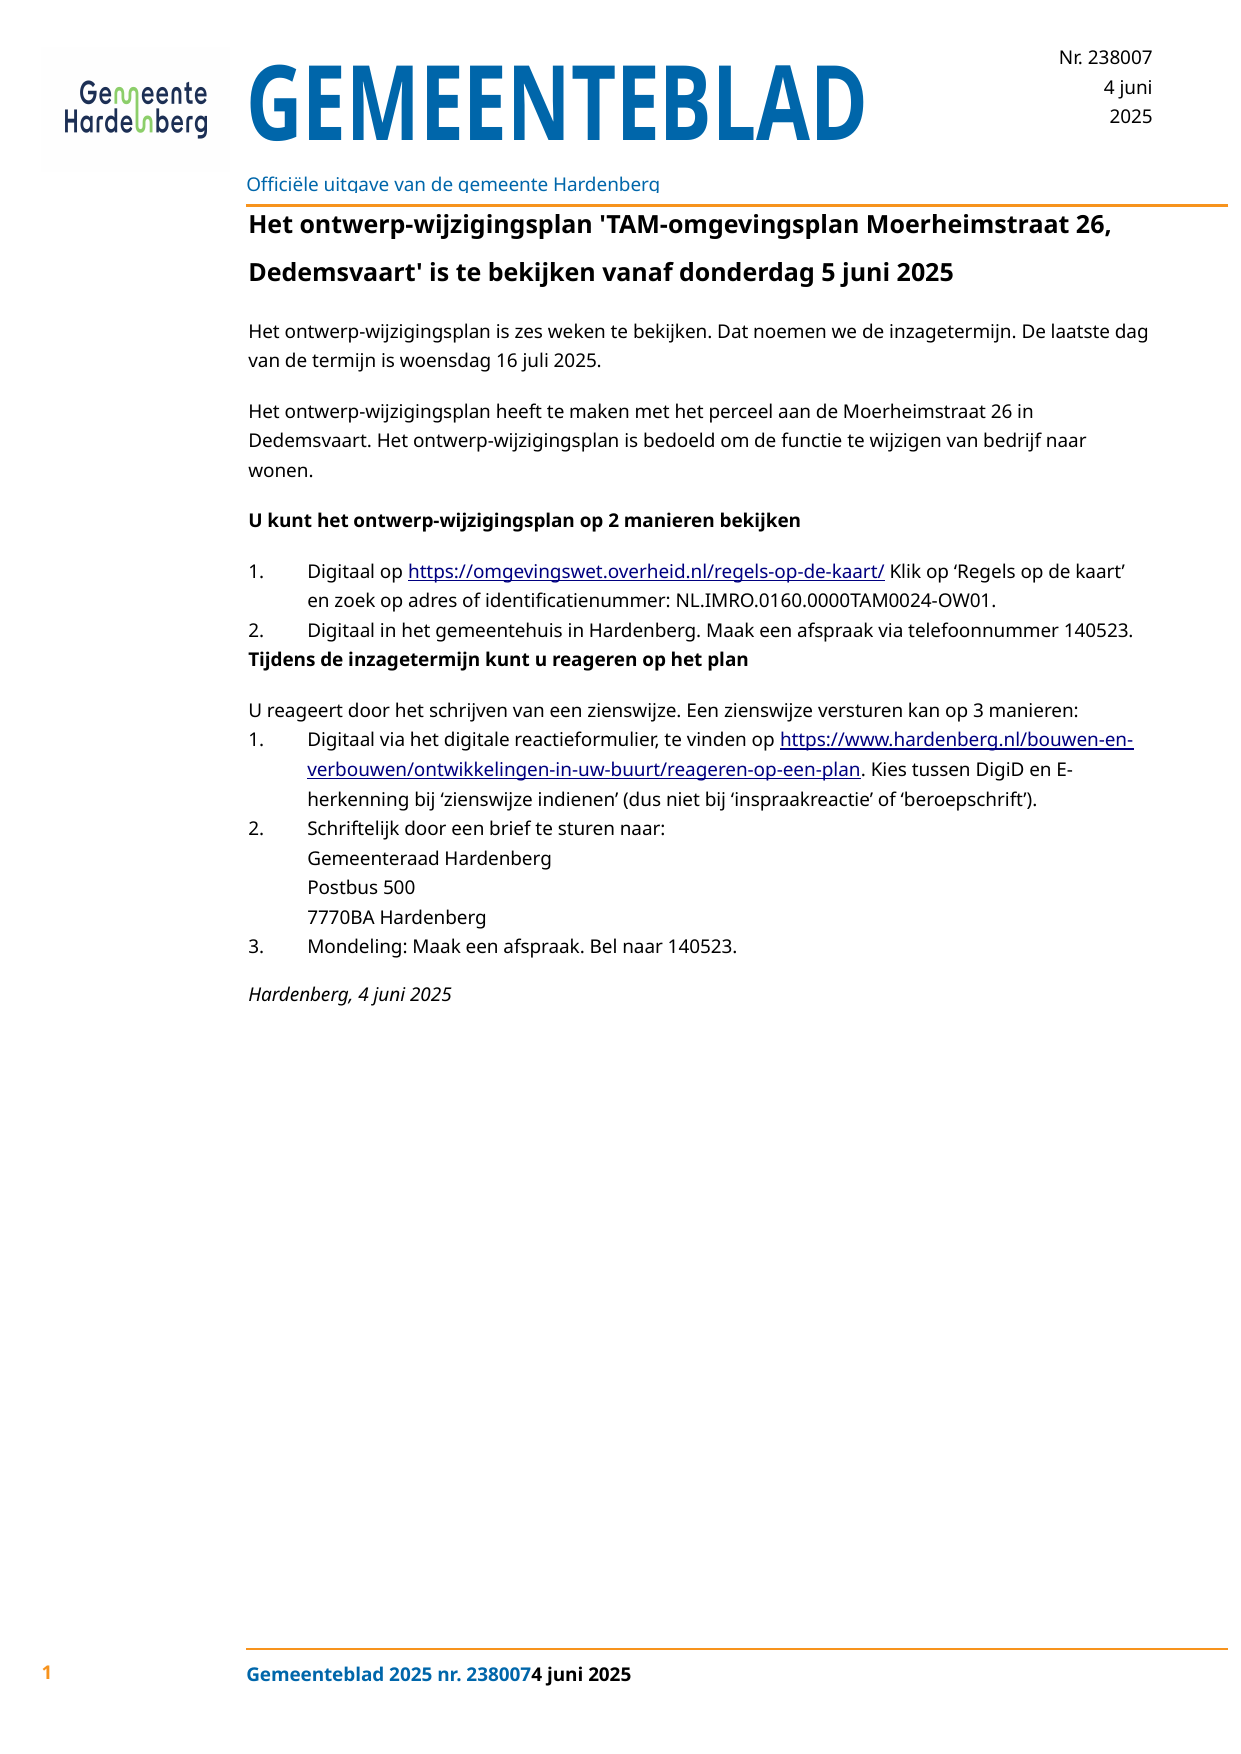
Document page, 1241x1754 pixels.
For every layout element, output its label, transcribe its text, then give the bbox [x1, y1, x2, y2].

picture [41, 47, 231, 172]
list Mondeling: Maak een afspraak. Bel naar 140523. [248, 934, 1152, 959]
text U reageert door het schrijven van een zienswijze. Een zienswijze versturen kan op 3 manieren: [248, 697, 1152, 723]
text Het ontwerp-wijzigingsplan heeft te maken met het perceel aan de Moerheimstraat 26 in Dedemsvaart. Het ontwerp-wijzigingsplan is bedoeld om de functie te wijzigen van bedrijf naar wonen. [248, 398, 1152, 483]
text Hardenberg, 4 juni 2025 [248, 982, 1152, 1007]
list Schriftelijk door een brief te sturen naar: [248, 815, 1152, 841]
text Het ontwerp-wijzigingsplan is zes weken te bekijken. Dat noemen we de inzagetermijn. De laatste dag van de termijn is woensdag 16 juli 2025. [248, 318, 1152, 373]
list Postbus 500 [248, 874, 1152, 900]
text Tijdens de inzagetermijn kunt u reageren op het plan [248, 647, 1152, 672]
list 7770BA Hardenberg [248, 904, 1152, 930]
list Digitaal in het gemeentehuis in Hardenberg. Maak een afspraak via telefoonnummer 140523. [248, 617, 1152, 643]
list Gemeenteraad Hardenberg [248, 845, 1152, 871]
text Het ontwerp-wijzigingsplan 'TAM-omgevingsplan Moerheimstraat 26, Dedemsvaart' is te bekijken vanaf donderdag 5 juni 2025 [248, 207, 1152, 288]
text U kunt het ontwerp-wijzigingsplan op 2 manieren bekijken [248, 507, 1152, 533]
list Digitaal via het digitale reactieformulier, te vinden op https://www.hardenberg.nl/bouwen-en-verbouwen/ontwikkelingen-in-uw-buurt/reageren-op-een-plan. Kies tussen DigiD en E-herkenning bij ‘zienswijze indienen’ (dus niet bij ‘inspraakreactie’ of ‘beroepschrift’). [248, 727, 1152, 812]
list Digitaal op https://omgevingswet.overheid.nl/regels-op-de-kaart/ Klik op ‘Regels op de kaart’ en zoek op adres of identificatienummer: NL.IMRO.0160.0000TAM0024-OW01. [248, 558, 1152, 613]
